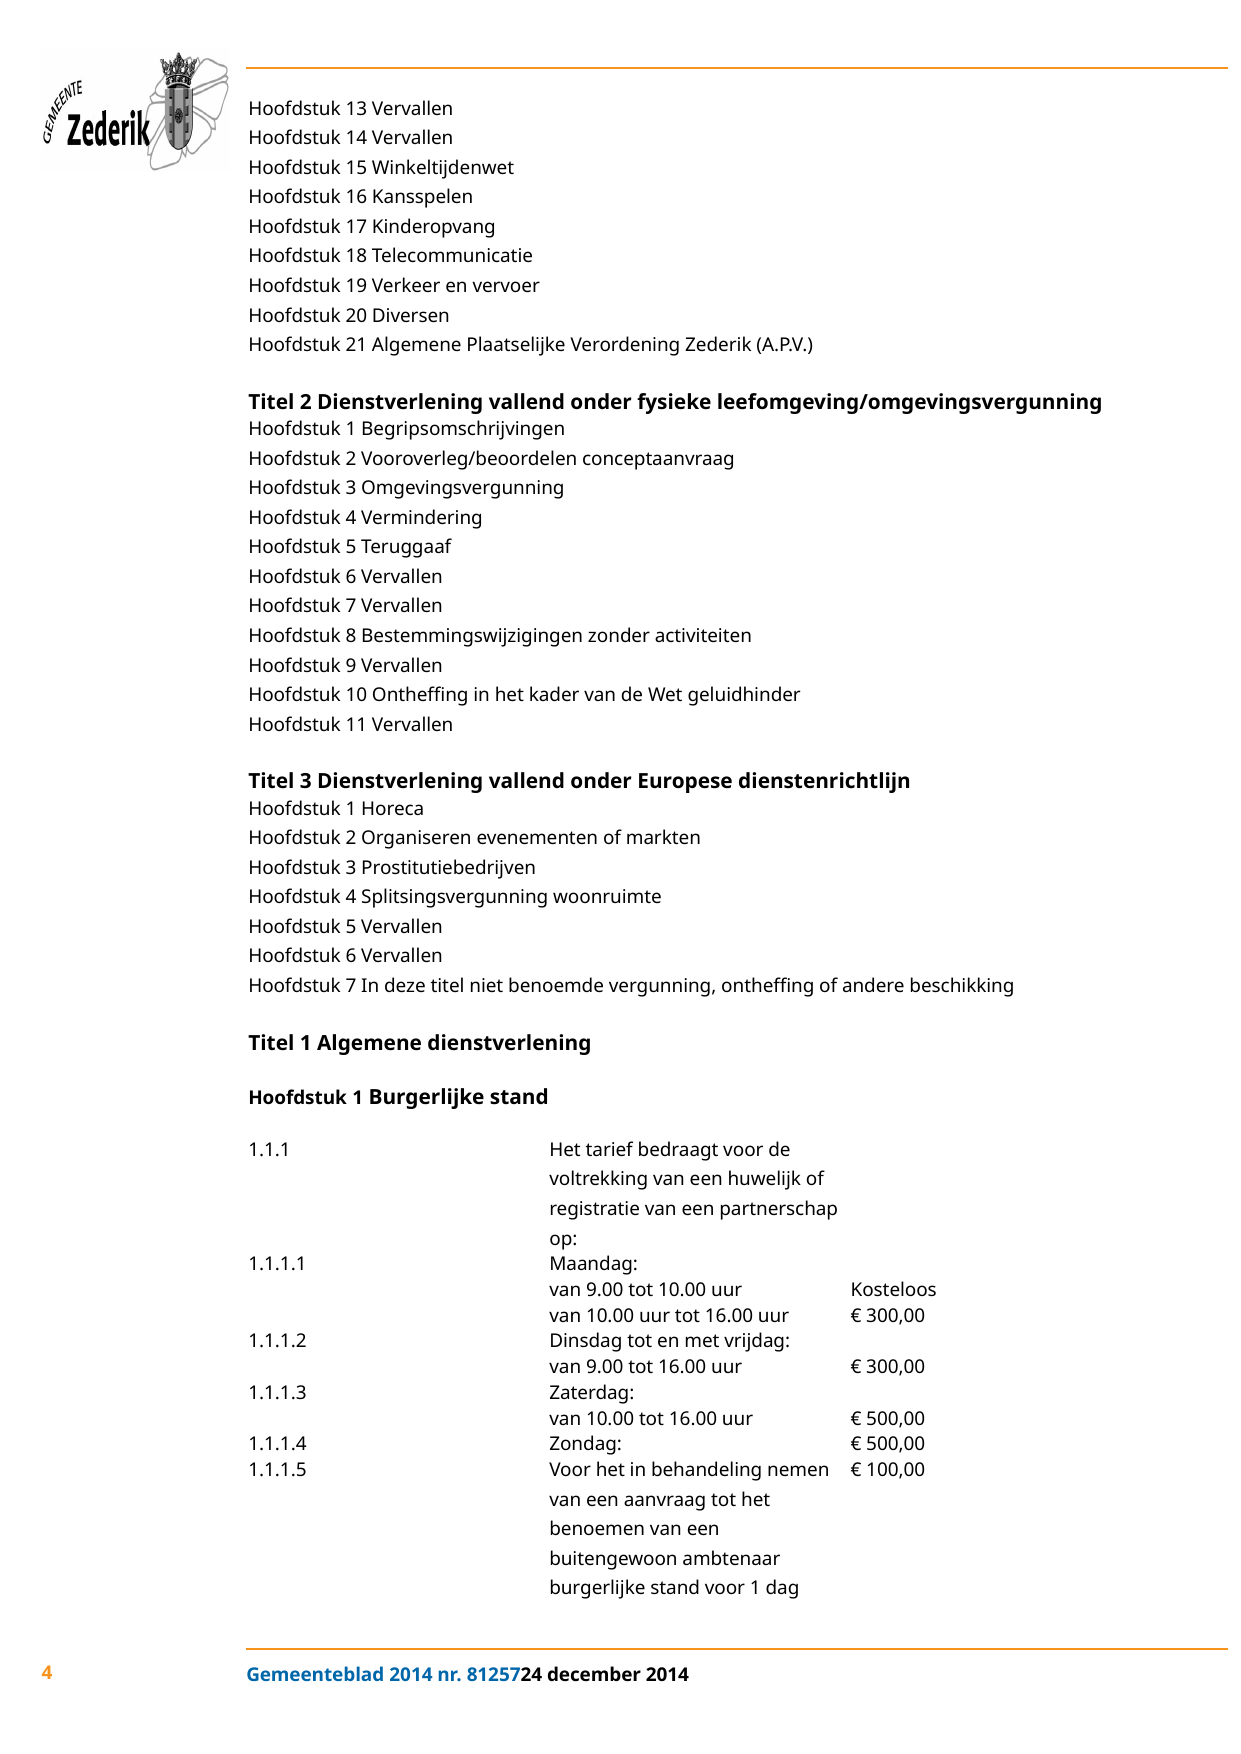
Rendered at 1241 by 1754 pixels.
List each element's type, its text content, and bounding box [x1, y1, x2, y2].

text Hoofdstuk 13 Vervallen [248, 95, 1152, 121]
text Titel 1 Algemene dienstverlening [248, 1028, 1152, 1056]
table_cell [248, 1405, 549, 1431]
table_cell 1.1.1.5 [248, 1456, 549, 1600]
text Titel 3 Dienstverlening vallend onder Europese dienstenrichtlijn [248, 766, 1152, 795]
table_cell Kosteloos [850, 1276, 1152, 1302]
table_cell Dinsdag tot en met vrijdag: [549, 1328, 850, 1353]
table_cell 1.1.1.1 [248, 1250, 549, 1276]
table_cell van 10.00 uur tot 16.00 uur [549, 1302, 850, 1328]
table_cell [248, 1353, 549, 1379]
text Hoofdstuk 20 Diversen [248, 302, 1152, 328]
table_cell [850, 1328, 1152, 1353]
text Hoofdstuk 4 Vermindering [248, 504, 1152, 530]
text Hoofdstuk 15 Winkeltijdenwet [248, 154, 1152, 180]
text Hoofdstuk 6 Vervallen [248, 943, 1152, 968]
table_header Het tarief bedraagt voor de voltrekking van een huwelijk of registratie van een partnerschap op: [549, 1136, 850, 1250]
table_cell 1.1.1.2 [248, 1328, 549, 1353]
table_cell € 500,00 [850, 1431, 1152, 1456]
table_cell € 100,00 [850, 1456, 1152, 1600]
text Hoofdstuk 10 Ontheffing in het kader van de Wet geluidhinder [248, 681, 1152, 707]
text Hoofdstuk 1 Horeca [248, 795, 1152, 821]
table_cell Zondag: [549, 1431, 850, 1456]
text Hoofdstuk 16 Kansspelen [248, 183, 1152, 209]
table_cell 1.1.1.3 [248, 1379, 549, 1405]
table_cell [248, 1276, 549, 1302]
table_cell Zaterdag: [549, 1379, 850, 1405]
text Hoofdstuk 11 Vervallen [248, 711, 1152, 737]
table_cell € 300,00 [850, 1302, 1152, 1328]
table_header 1.1.1 [248, 1136, 549, 1250]
table_header [850, 1136, 1152, 1250]
text Hoofdstuk 2 Vooroverleg/beoordelen conceptaanvraag [248, 445, 1152, 471]
text Hoofdstuk 5 Vervallen [248, 913, 1152, 939]
text Titel 2 Dienstverlening vallend onder fysieke leefomgeving/omgevingsvergunning [248, 387, 1152, 415]
text Hoofdstuk 1 Begripsomschrijvingen [248, 415, 1152, 441]
text Hoofdstuk 4 Splitsingsvergunning woonruimte [248, 883, 1152, 909]
table_cell Maandag: [549, 1250, 850, 1276]
text Hoofdstuk 19 Verkeer en vervoer [248, 272, 1152, 298]
table_cell [248, 1302, 549, 1328]
text Hoofdstuk 6 Vervallen [248, 563, 1152, 589]
table_cell € 500,00 [850, 1405, 1152, 1431]
table_cell 1.1.1.4 [248, 1431, 549, 1456]
table_cell van 9.00 tot 16.00 uur [549, 1353, 850, 1379]
text Hoofdstuk 8 Bestemmingswijzigingen zonder activiteiten [248, 622, 1152, 648]
picture [41, 47, 231, 172]
table_cell van 10.00 tot 16.00 uur [549, 1405, 850, 1431]
text Hoofdstuk 9 Vervallen [248, 652, 1152, 678]
text Hoofdstuk 17 Kinderopvang [248, 213, 1152, 239]
table_cell [850, 1379, 1152, 1405]
text Hoofdstuk 7 In deze titel niet benoemde vergunning, ontheffing of andere beschikking [248, 972, 1152, 998]
text Hoofdstuk 1 Burgerlijke stand [248, 1082, 1152, 1110]
text Hoofdstuk 5 Teruggaaf [248, 533, 1152, 559]
text Hoofdstuk 3 Prostitutiebedrijven [248, 854, 1152, 880]
text Hoofdstuk 14 Vervallen [248, 124, 1152, 150]
table_cell van 9.00 tot 10.00 uur [549, 1276, 850, 1302]
text Hoofdstuk 2 Organiseren evenementen of markten [248, 824, 1152, 850]
table_cell [850, 1250, 1152, 1276]
text Hoofdstuk 18 Telecommunicatie [248, 243, 1152, 268]
text Hoofdstuk 21 Algemene Plaatselijke Verordening Zederik (A.P.V.) [248, 331, 1152, 357]
text Hoofdstuk 3 Omgevingsvergunning [248, 474, 1152, 500]
text Hoofdstuk 7 Vervallen [248, 593, 1152, 618]
table_cell € 300,00 [850, 1353, 1152, 1379]
table_cell Voor het in behandeling nemen van een aanvraag tot het benoemen van een buitengewoon ambtenaar burgerlijke stand voor 1 dag [549, 1456, 850, 1600]
